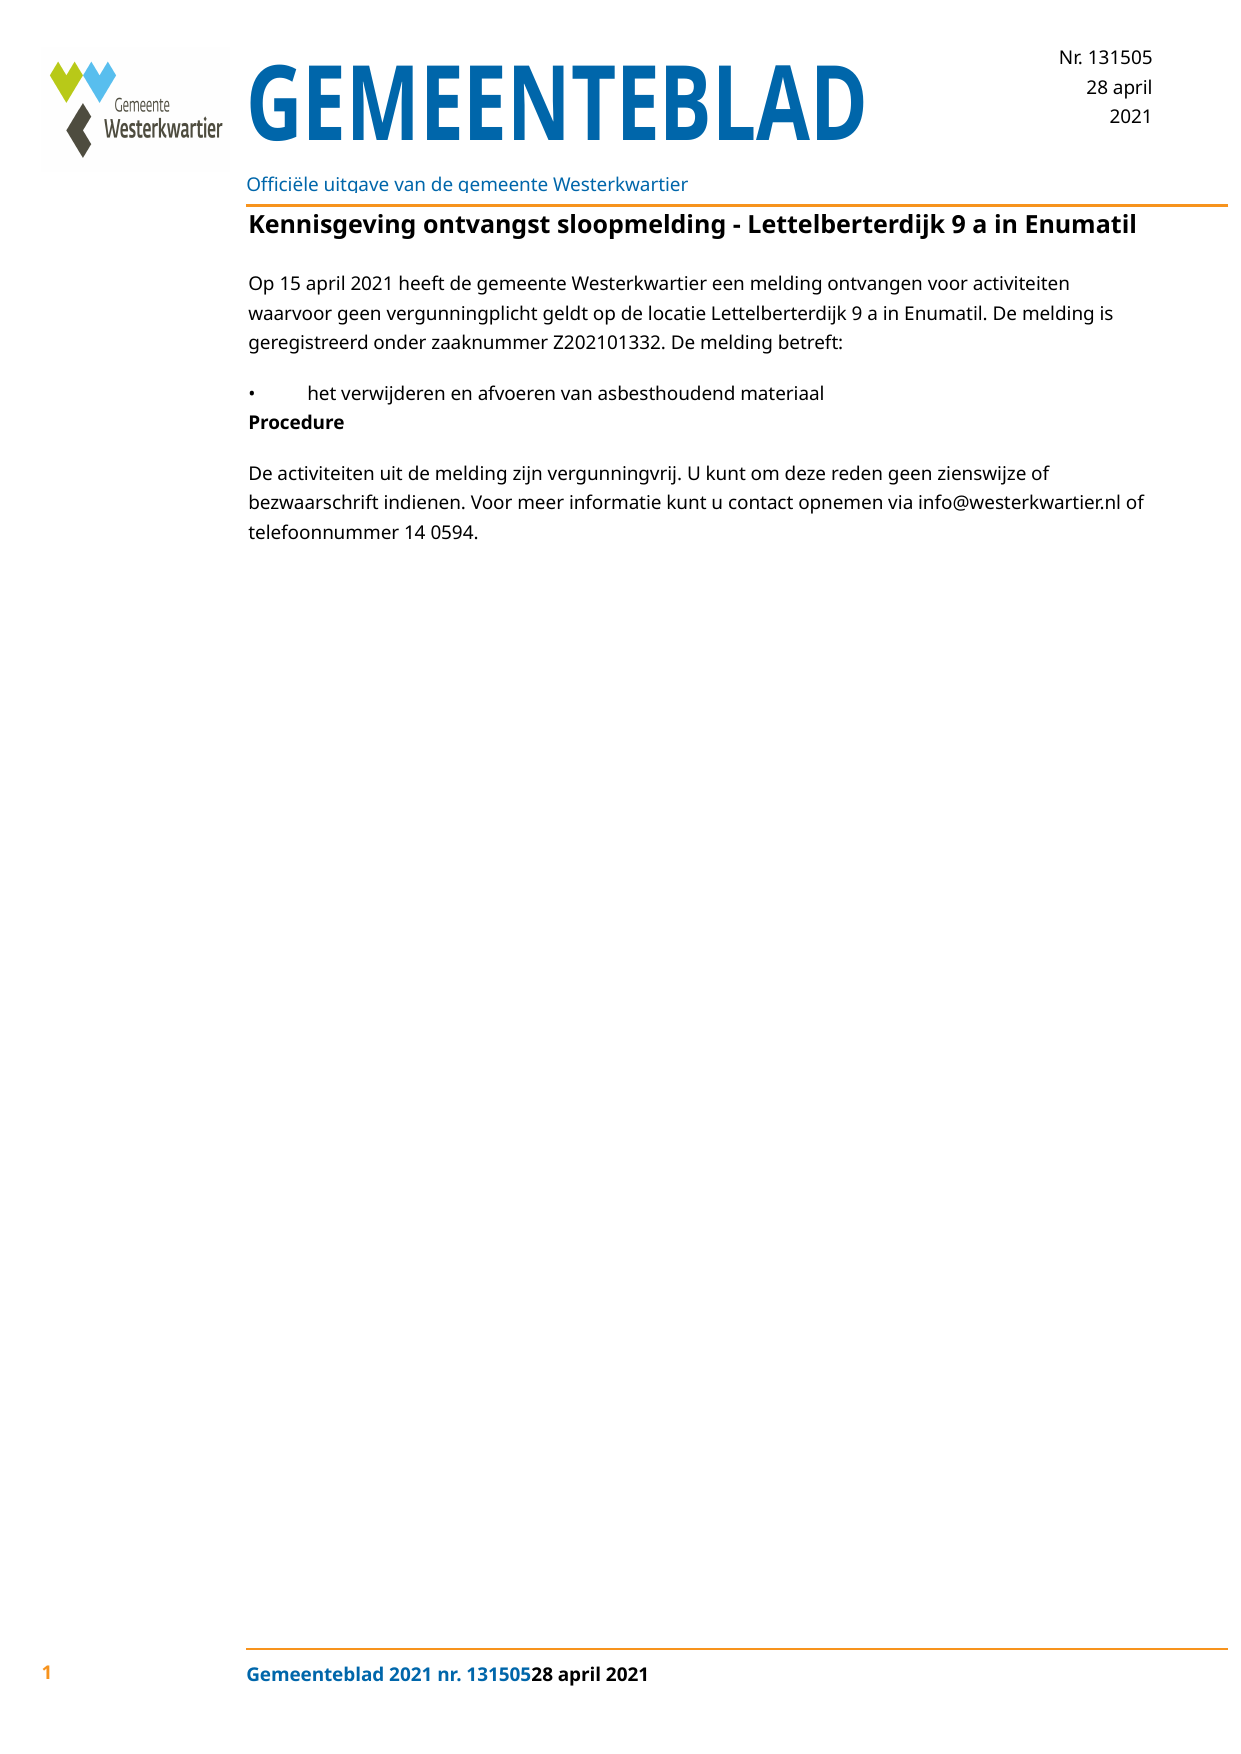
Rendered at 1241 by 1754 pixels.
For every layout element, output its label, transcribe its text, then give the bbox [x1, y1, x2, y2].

picture [41, 47, 231, 172]
text Op 15 april 2021 heeft de gemeente Westerkwartier een melding ontvangen voor activiteiten waarvoor geen vergunningplicht geldt op de locatie Lettelberterdijk 9 a in Enumatil. De melding is geregistreerd onder zaaknummer Z202101332. De melding betreft: [248, 270, 1152, 355]
text De activiteiten uit de melding zijn vergunningvrij. U kunt om deze reden geen zienswijze of bezwaarschrift indienen. Voor meer informatie kunt u contact opnemen via info@westerkwartier.nl of telefoonnummer 14 0594. [248, 460, 1152, 545]
text Kennisgeving ontvangst sloopmelding - Lettelberterdijk 9 a in Enumatil [248, 207, 1152, 241]
list het verwijderen en afvoeren van asbesthoudend materiaal [248, 380, 1152, 406]
text Procedure [248, 409, 1152, 435]
